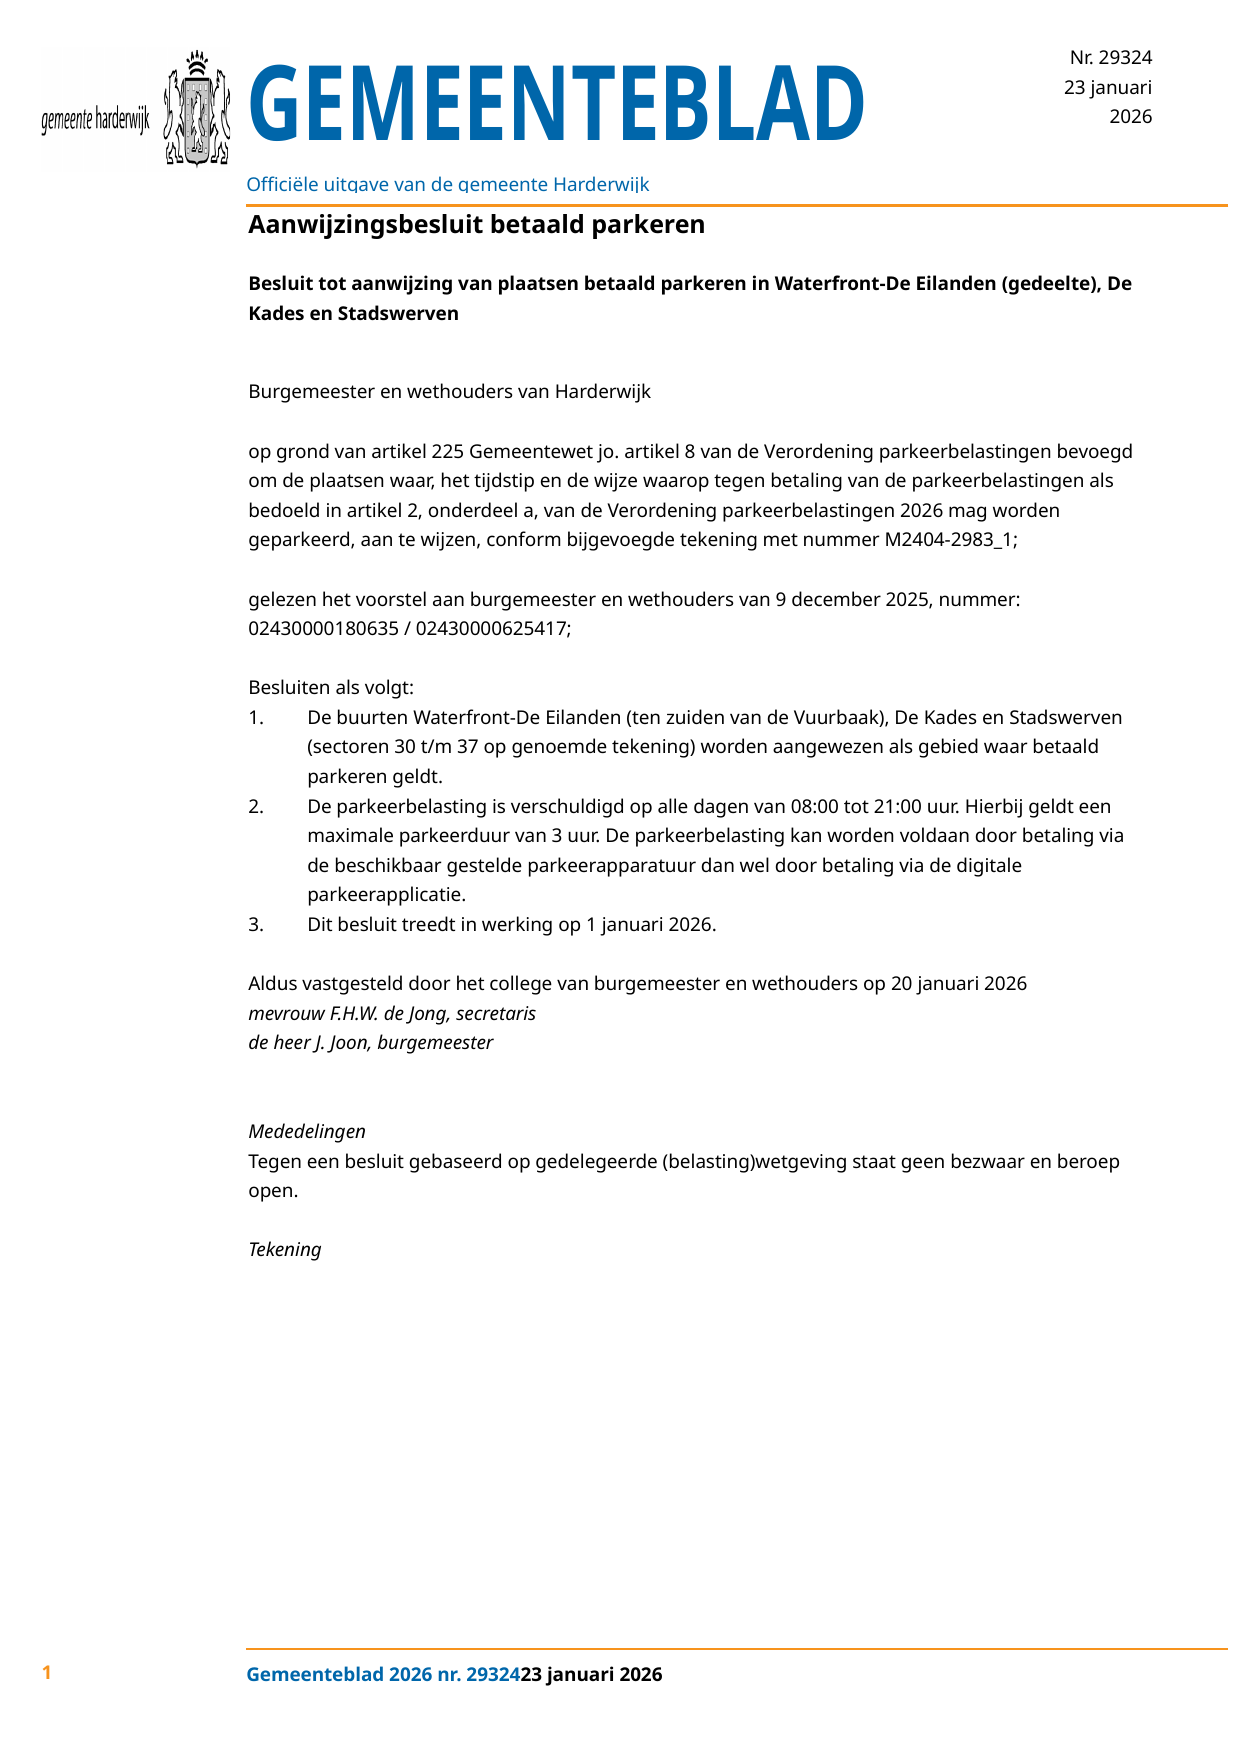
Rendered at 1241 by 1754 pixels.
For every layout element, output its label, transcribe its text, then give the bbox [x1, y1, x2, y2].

picture [41, 47, 231, 172]
text Burgemeester en wethouders van Harderwijk [248, 379, 1152, 404]
text Tekening [248, 1237, 1152, 1262]
text op grond van artikel 225 Gemeentewet jo. artikel 8 van de Verordening parkeerbelastingen bevoegd om de plaatsen waar, het tijdstip en de wijze waarop tegen betaling van de parkeerbelastingen als bedoeld in artikel 2, onderdeel a, van de Verordening parkeerbelastingen 2026 mag worden geparkeerd, aan te wijzen, conform bijgevoegde tekening met nummer M2404-2983_1; [248, 438, 1152, 552]
text de heer J. Joon, burgemeester [248, 1029, 1152, 1055]
text Besluiten als volgt: [248, 674, 1152, 700]
text gelezen het voorstel aan burgemeester en wethouders van 9 december 2025, nummer: 02430000180635 / 02430000625417; [248, 586, 1152, 641]
list Dit besluit treedt in werking op 1 januari 2026. [248, 911, 1152, 937]
text Mededelingen [248, 1118, 1152, 1144]
text Besluit tot aanwijzing van plaatsen betaald parkeren in Waterfront-De Eilanden (gedeelte), De Kades en Stadswerven [248, 270, 1152, 326]
text Tegen een besluit gebaseerd op gedelegeerde (belasting)wetgeving staat geen bezwaar en beroep open. [248, 1148, 1152, 1203]
list De parkeerbelasting is verschuldigd op alle dagen van 08:00 tot 21:00 uur. Hierbij geldt een maximale parkeerduur van 3 uur. De parkeerbelasting kan worden voldaan door betaling via de beschikbaar gestelde parkeerapparatuur dan wel door betaling via de digitale parkeerapplicatie. [248, 793, 1152, 907]
list De buurten Waterfront-De Eilanden (ten zuiden van de Vuurbaak), De Kades en Stadswerven (sectoren 30 t/m 37 op genoemde tekening) worden aangewezen als gebied waar betaald parkeren geldt. [248, 704, 1152, 789]
text Aanwijzingsbesluit betaald parkeren [248, 207, 1152, 241]
text Aldus vastgesteld door het college van burgemeester en wethouders op 20 januari 2026 [248, 970, 1152, 996]
text mevrouw F.H.W. de Jong, secretaris [248, 1000, 1152, 1026]
